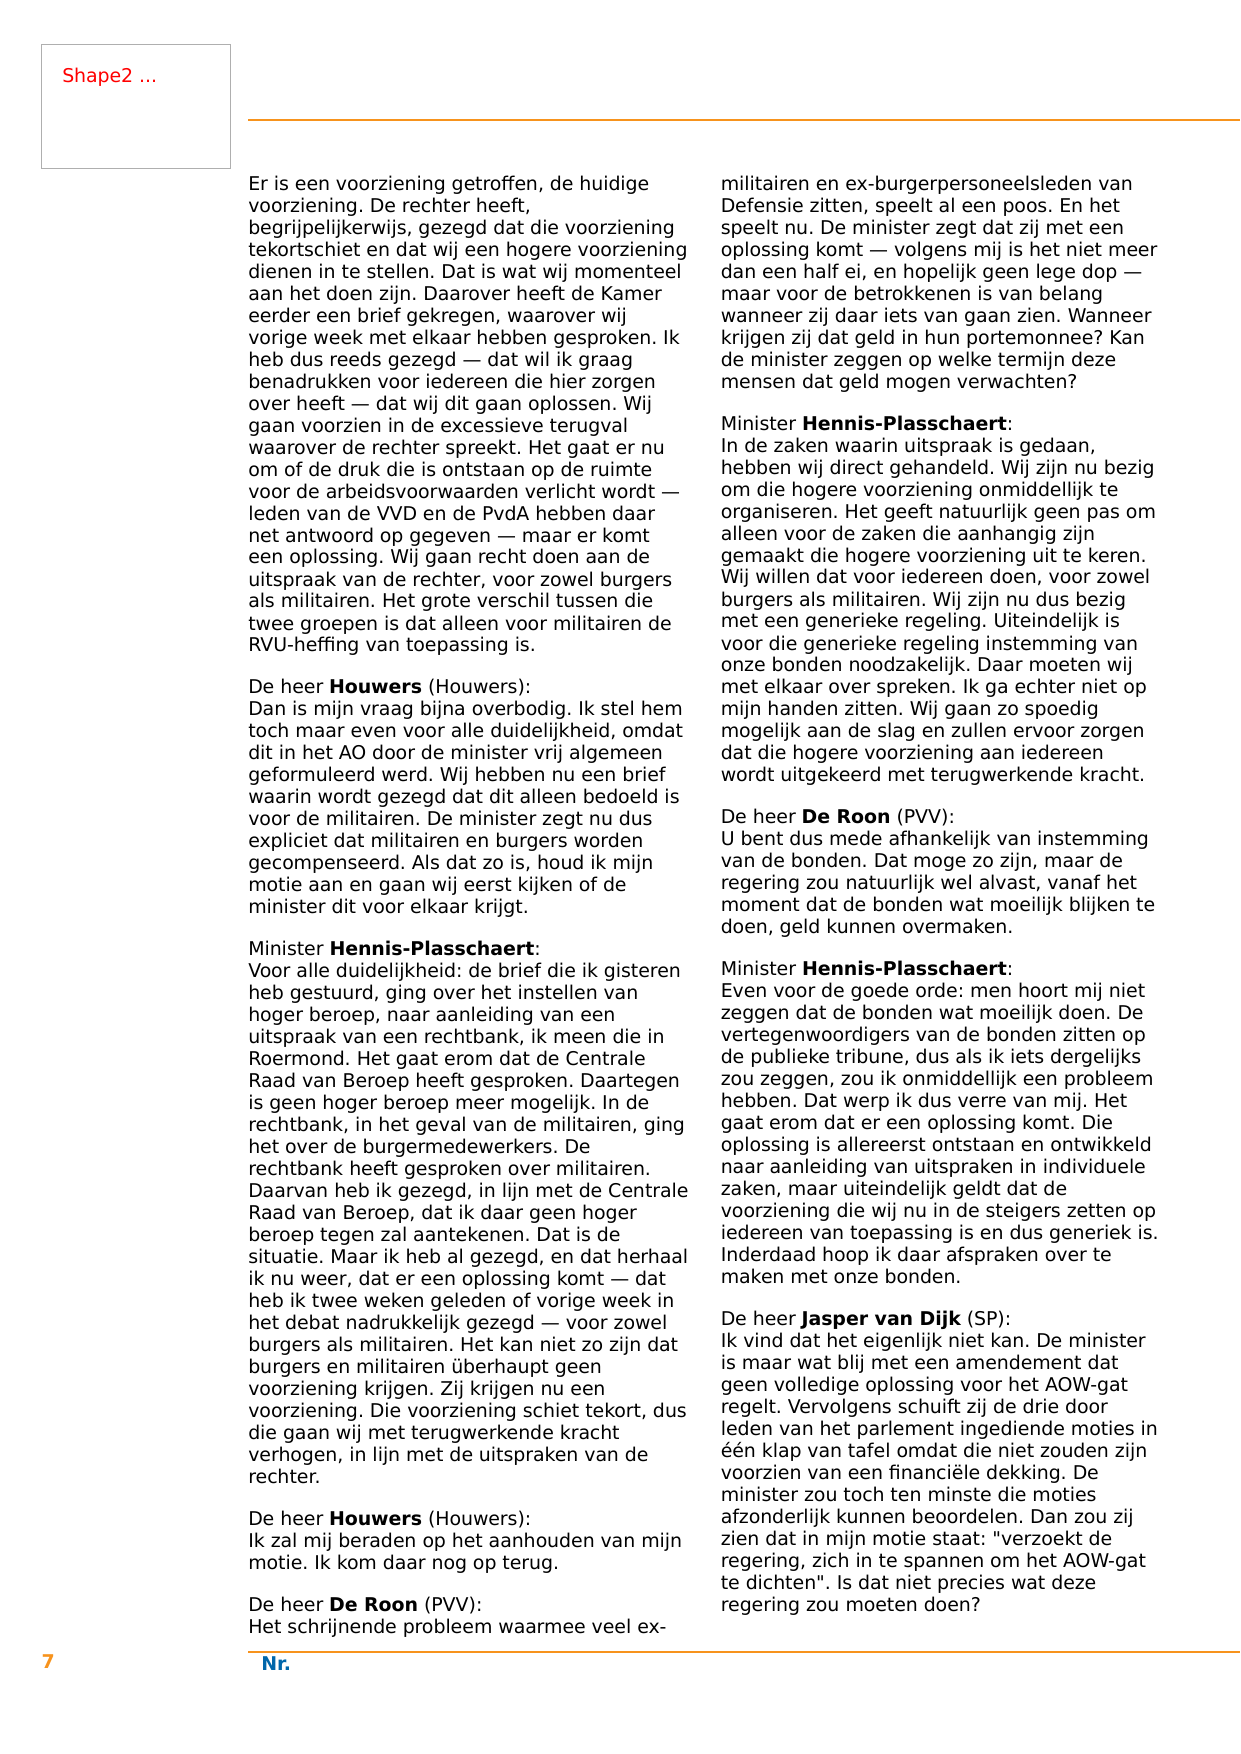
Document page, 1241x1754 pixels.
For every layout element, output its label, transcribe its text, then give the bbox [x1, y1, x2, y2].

text In de zaken waarin uitspraak is gedaan, hebben wij direct gehandeld. Wij zijn nu bezig om die hogere voorziening onmiddellijk te organiseren. Het geeft natuurlijk geen pas om alleen voor de zaken die aanhangig zijn gemaakt die hogere voorziening uit te keren. Wij willen dat voor iedereen doen, voor zowel burgers als militairen. Wij zijn nu dus bezig met een generieke regeling. Uiteindelijk is voor die generieke regeling instemming van onze bonden noodzakelijk. Daar moeten wij met elkaar over spreken. Ik ga echter niet op mijn handen zitten. Wij gaan zo spoedig mogelijk aan de slag en zullen ervoor zorgen dat die hogere voorziening aan iedereen wordt uitgekeerd met terugwerkende kracht. [721, 434, 1163, 786]
text Voor alle duidelijkheid: de brief die ik gisteren heb gestuurd, ging over het instellen van hoger beroep, naar aanleiding van een uitspraak van een rechtbank, ik meen die in Roermond. Het gaat erom dat de Centrale Raad van Beroep heeft gesproken. Daartegen is geen hoger beroep meer mogelijk. In de rechtbank, in het geval van de militairen, ging het over de burgermedewerkers. De rechtbank heeft gesproken over militairen. Daarvan heb ik gezegd, in lijn met de Centrale Raad van Beroep, dat ik daar geen hoger beroep tegen zal aantekenen. Dat is de situatie. Maar ik heb al gezegd, en dat herhaal ik nu weer, dat er een oplossing komt — dat heb ik twee weken geleden of vorige week in het debat nadrukkelijk gezegd — voor zowel burgers als militairen. Het kan niet zo zijn dat burgers en militairen überhaupt geen voorziening krijgen. Zij krijgen nu een voorziening. Die voorziening schiet tekort, dus die gaan wij met terugwerkende kracht verhogen, in lijn met de uitspraken van de rechter. [248, 960, 691, 1488]
text Minister Hennis-Plasschaert: [248, 938, 691, 960]
text De heer Houwers (Houwers): [248, 1508, 691, 1529]
text U bent dus mede afhankelijk van instemming van de bonden. Dat moge zo zijn, maar de regering zou natuurlijk wel alvast, vanaf het moment dat de bonden wat moeilijk blijken te doen, geld kunnen overmaken. [721, 828, 1163, 938]
text Minister Hennis-Plasschaert: [721, 413, 1163, 434]
text De heer De Roon (PVV): [721, 806, 1163, 828]
text Ik zal mij beraden op het aanhouden van mijn motie. Ik kom daar nog op terug. [248, 1529, 691, 1573]
text Even voor de goede orde: men hoort mij niet zeggen dat de bonden wat moeilijk doen. De vertegenwoordigers van de bonden zitten op de publieke tribune, dus als ik iets dergelijks zou zeggen, zou ik onmiddellijk een probleem hebben. Dat werp ik dus verre van mij. Het gaat erom dat er een oplossing komt. Die oplossing is allereerst ontstaan en ontwikkeld naar aanleiding van uitspraken in individuele zaken, maar uiteindelijk geldt dat de voorziening die wij nu in de steigers zetten op iedereen van toepassing is en dus generiek is. Inderdaad hoop ik daar afspraken over te maken met onze bonden. [721, 980, 1163, 1288]
text Het schrijnende probleem waarmee veel ex- [248, 1616, 691, 1637]
text Dan is mijn vraag bijna overbodig. Ik stel hem toch maar even voor alle duidelijkheid, omdat dit in het AO door de minister vrij algemeen geformuleerd werd. Wij hebben nu een brief waarin wordt gezegd dat dit alleen bedoeld is voor de militairen. De minister zegt nu dus expliciet dat militairen en burgers worden gecompenseerd. Als dat zo is, houd ik mijn motie aan en gaan wij eerst kijken of de minister dit voor elkaar krijgt. [248, 698, 691, 918]
text Er is een voorziening getroffen, de huidige voorziening. De rechter heeft, begrijpelijkerwijs, gezegd dat die voorziening tekortschiet en dat wij een hogere voorziening dienen in te stellen. Dat is wat wij momenteel aan het doen zijn. Daarover heeft de Kamer eerder een brief gekregen, waarover wij vorige week met elkaar hebben gesproken. Ik heb dus reeds gezegd — dat wil ik graag benadrukken voor iedereen die hier zorgen over heeft — dat wij dit gaan oplossen. Wij gaan voorzien in de excessieve terugval waarover de rechter spreekt. Het gaat er nu om of de druk die is ontstaan op de ruimte voor de arbeidsvoorwaarden verlicht wordt — leden van de VVD en de PvdA hebben daar net antwoord op gegeven — maar er komt een oplossing. Wij gaan recht doen aan de uitspraak van de rechter, voor zowel burgers als militairen. Het grote verschil tussen die twee groepen is dat alleen voor militairen de RVU-heffing van toepassing is. [248, 173, 691, 656]
text De heer Houwers (Houwers): [248, 676, 691, 698]
text De heer Jasper van Dijk (SP): [721, 1308, 1163, 1330]
text Ik vind dat het eigenlijk niet kan. De minister is maar wat blij met een amendement dat geen volledige oplossing voor het AOW-gat regelt. Vervolgens schuift zij de drie door leden van het parlement ingediende moties in één klap van tafel omdat die niet zouden zijn voorzien van een financiële dekking. De minister zou toch ten minste die moties afzonderlijk kunnen beoordelen. Dan zou zij zien dat in mijn motie staat: "verzoekt de regering, zich in te spannen om het AOW-gat te dichten". Is dat niet precies wat deze regering zou moeten doen? [721, 1330, 1163, 1616]
text De heer De Roon (PVV): [248, 1593, 691, 1616]
text militairen en ex-burgerpersoneelsleden van Defensie zitten, speelt al een poos. En het speelt nu. De minister zegt dat zij met een oplossing komt — volgens mij is het niet meer dan een half ei, en hopelijk geen lege dop — maar voor de betrokkenen is van belang wanneer zij daar iets van gaan zien. Wanneer krijgen zij dat geld in hun portemonnee? Kan de minister zeggen op welke termijn deze mensen dat geld mogen verwachten? [721, 173, 1163, 393]
text Minister Hennis-Plasschaert: [721, 958, 1163, 980]
